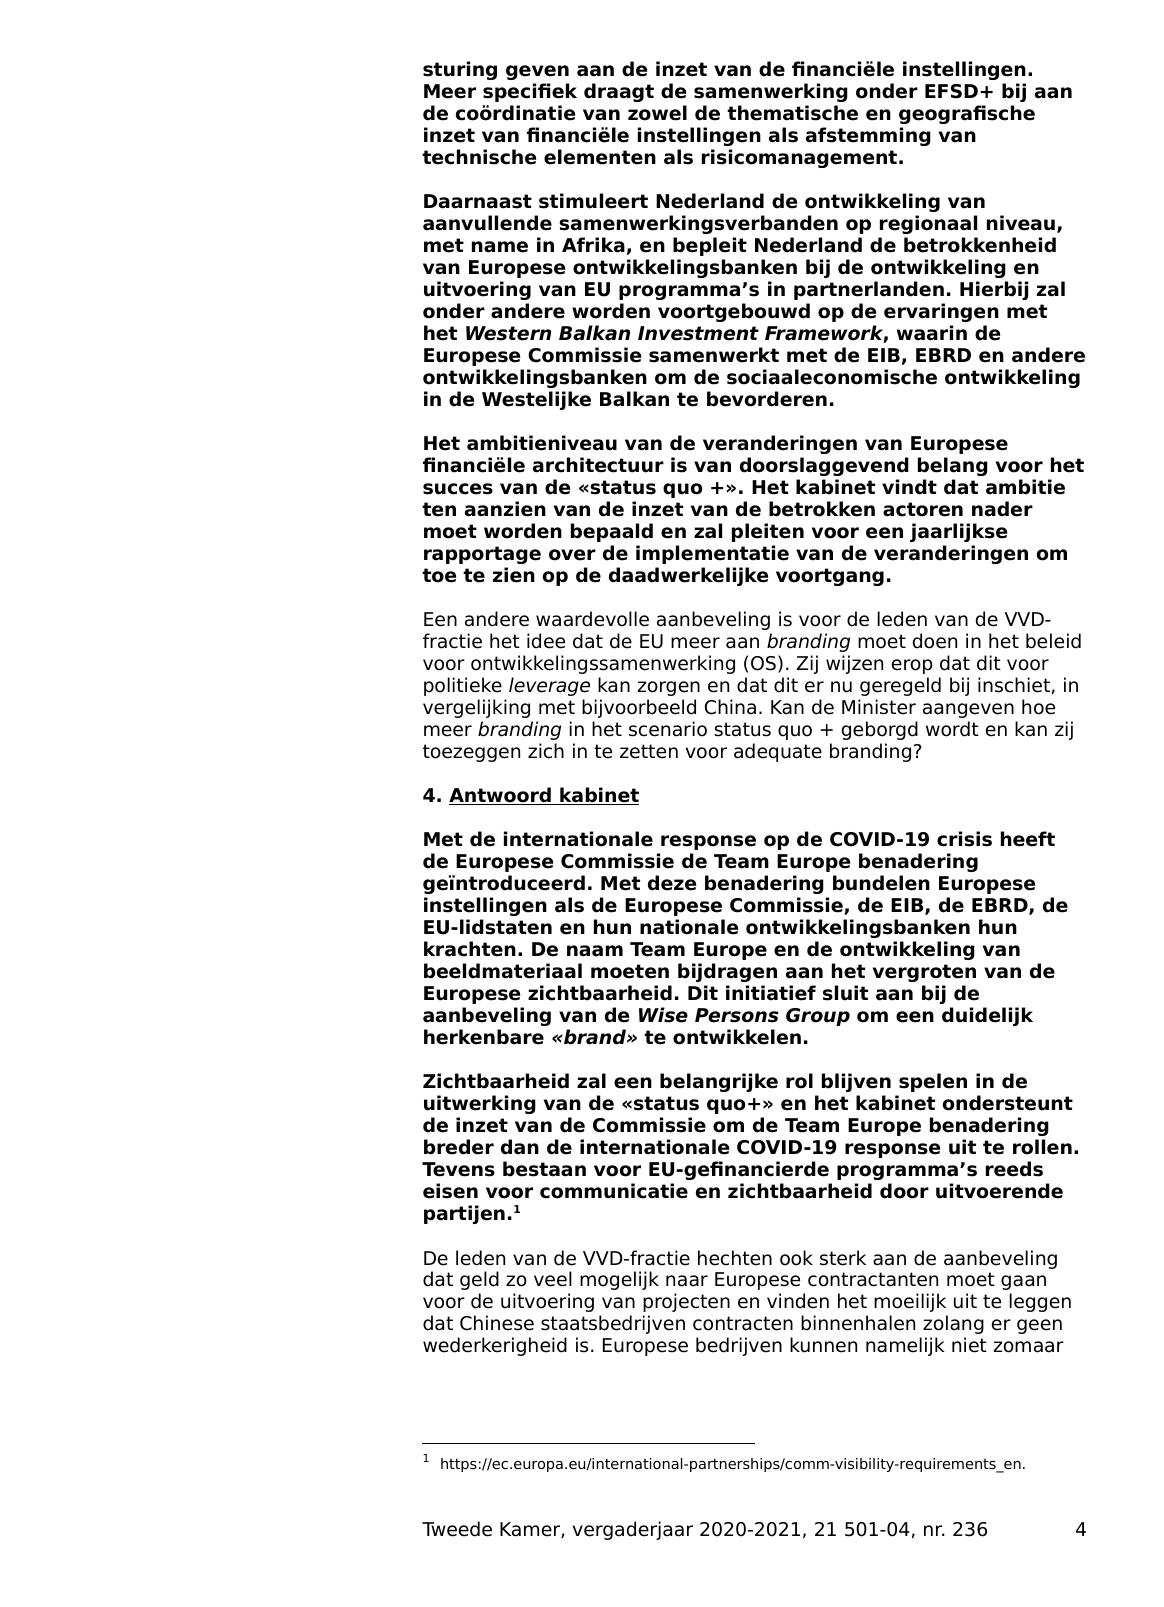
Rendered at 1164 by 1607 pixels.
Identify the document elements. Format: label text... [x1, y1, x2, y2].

text Daarnaast stimuleert Nederland de ontwikkeling van aanvullende samenwerkingsverbanden op regionaal niveau, met name in Afrika, en bepleit Nederland de betrokkenheid van Europese ontwikkelingsbanken bij de ontwikkeling en uitvoering van EU programma’s in partnerlanden. Hierbij zal onder andere worden voortgebouwd op de ervaringen met het Western Balkan Investment Framework, waarin de Europese Commissie samenwerkt met de EIB, EBRD en andere ontwikkelingsbanken om de sociaaleconomische ontwikkeling in de Westelijke Balkan te bevorderen. [422, 191, 1087, 411]
text Zichtbaarheid zal een belangrijke rol blijven spelen in de uitwerking van de «status quo+» en het kabinet ondersteunt de inzet van de Commissie om de Team Europe benadering breder dan de internationale COVID-19 response uit te rollen. Tevens bestaan voor EU-gefinancierde programma’s reeds eisen voor communicatie en zichtbaarheid door uitvoerende partijen. [422, 1071, 1087, 1225]
text Met de internationale response op de COVID-19 crisis heeft de Europese Commissie de Team Europe benadering geïntroduceerd. Met deze benadering bundelen Europese instellingen als de Europese Commissie, de EIB, de EBRD, de EU-lidstaten en hun nationale ontwikkelingsbanken hun krachten. De naam Team Europe en de ontwikkeling van beeldmateriaal moeten bijdragen aan het vergroten van de Europese zichtbaarheid. Dit initiatief sluit aan bij de aanbeveling van de Wise Persons Group om een duidelijk herkenbare «brand» te ontwikkelen. [422, 829, 1087, 1049]
text Een andere waardevolle aanbeveling is voor de leden van de VVD-fractie het idee dat de EU meer aan branding moet doen in het beleid voor ontwikkelingssamenwerking (OS). Zij wijzen erop dat dit voor politieke leverage kan zorgen en dat dit er nu geregeld bij inschiet, in vergelijking met bijvoorbeeld China. Kan de Minister aangeven hoe meer branding in het scenario status quo + geborgd wordt en kan zij toezeggen zich in te zetten voor adequate branding? [422, 609, 1087, 763]
text De leden van de VVD-fractie hechten ook sterk aan de aanbeveling dat geld zo veel mogelijk naar Europese contractanten moet gaan voor de uitvoering van projecten en vinden het moeilijk uit te leggen dat Chinese staatsbedrijven contracten binnenhalen zolang er geen wederkerigheid is. Europese bedrijven kunnen namelijk niet zomaar [422, 1247, 1087, 1357]
text Het ambitieniveau van de veranderingen van Europese financiële architectuur is van doorslaggevend belang voor het succes van de «status quo +». Het kabinet vindt dat ambitie ten aanzien van de inzet van de betrokken actoren nader moet worden bepaald en zal pleiten voor een jaarlijkse rapportage over de implementatie van de veranderingen om toe te zien op de daadwerkelijke voortgang. [422, 433, 1087, 587]
text sturing geven aan de inzet van de financiële instellingen. Meer specifiek draagt de samenwerking onder EFSD+ bij aan de coördinatie van zowel de thematische en geografische inzet van financiële instellingen als afstemming van technische elementen als risicomanagement. [422, 59, 1087, 169]
text https://ec.europa.eu/international-partnerships/comm-visibility-requirements_en. [422, 1452, 1087, 1474]
subtitle 4. Antwoord kabinet [422, 785, 1087, 807]
